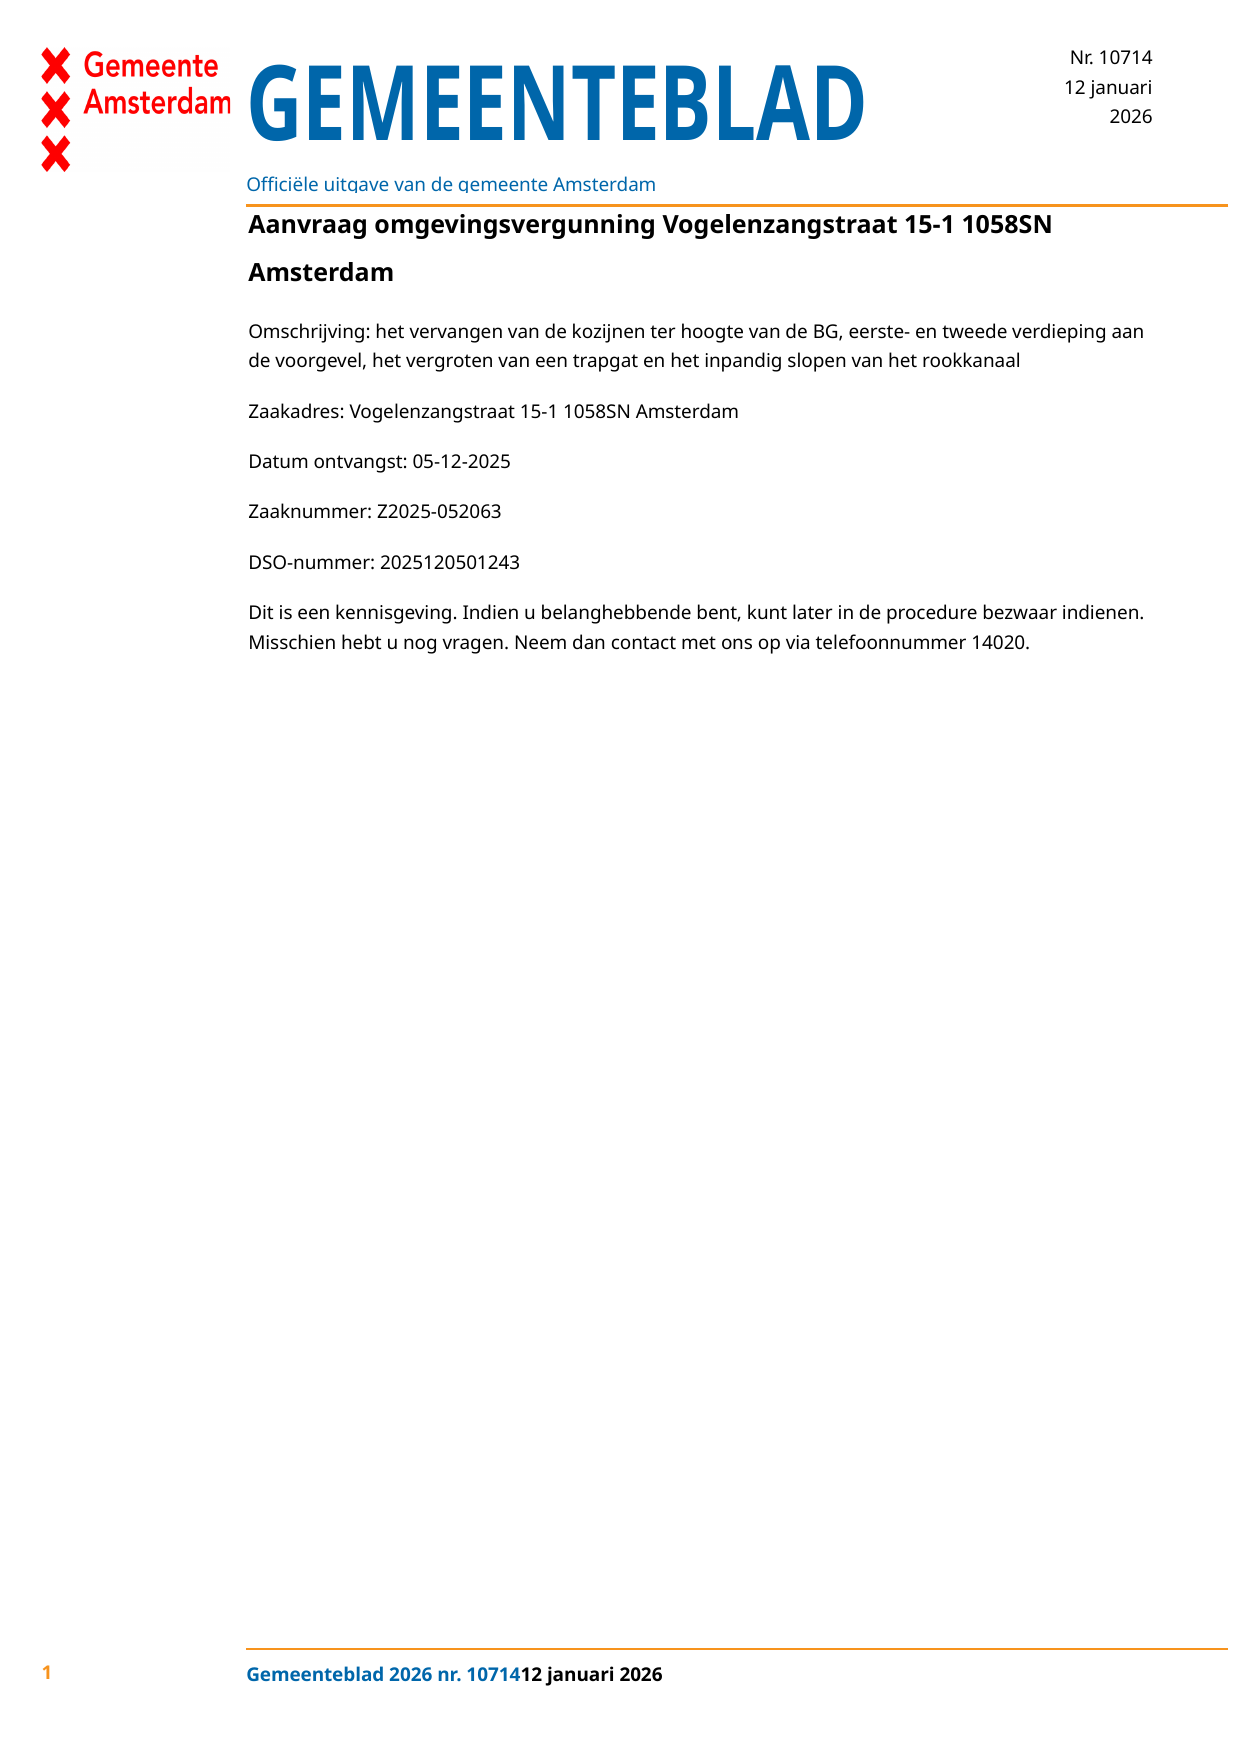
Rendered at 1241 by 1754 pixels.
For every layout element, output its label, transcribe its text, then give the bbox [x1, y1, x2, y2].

text Zaakadres: Vogelenzangstraat 15-1 1058SN Amsterdam [248, 398, 1152, 424]
text Zaaknummer: Z2025-052063 [248, 499, 1152, 524]
text Aanvraag omgevingsvergunning Vogelenzangstraat 15-1 1058SN Amsterdam [248, 207, 1152, 288]
text Datum ontvangst: 05-12-2025 [248, 448, 1152, 474]
text DSO-nummer: 2025120501243 [248, 549, 1152, 575]
text Dit is een kennisgeving. Indien u belanghebbende bent, kunt later in de procedure bezwaar indienen. Misschien hebt u nog vragen. Neem dan contact met ons op via telefoonnummer 14020. [248, 599, 1152, 655]
picture [41, 47, 231, 172]
text Omschrijving: het vervangen van de kozijnen ter hoogte van de BG, eerste- en tweede verdieping aan de voorgevel, het vergroten van een trapgat en het inpandig slopen van het rookkanaal [248, 318, 1152, 373]
